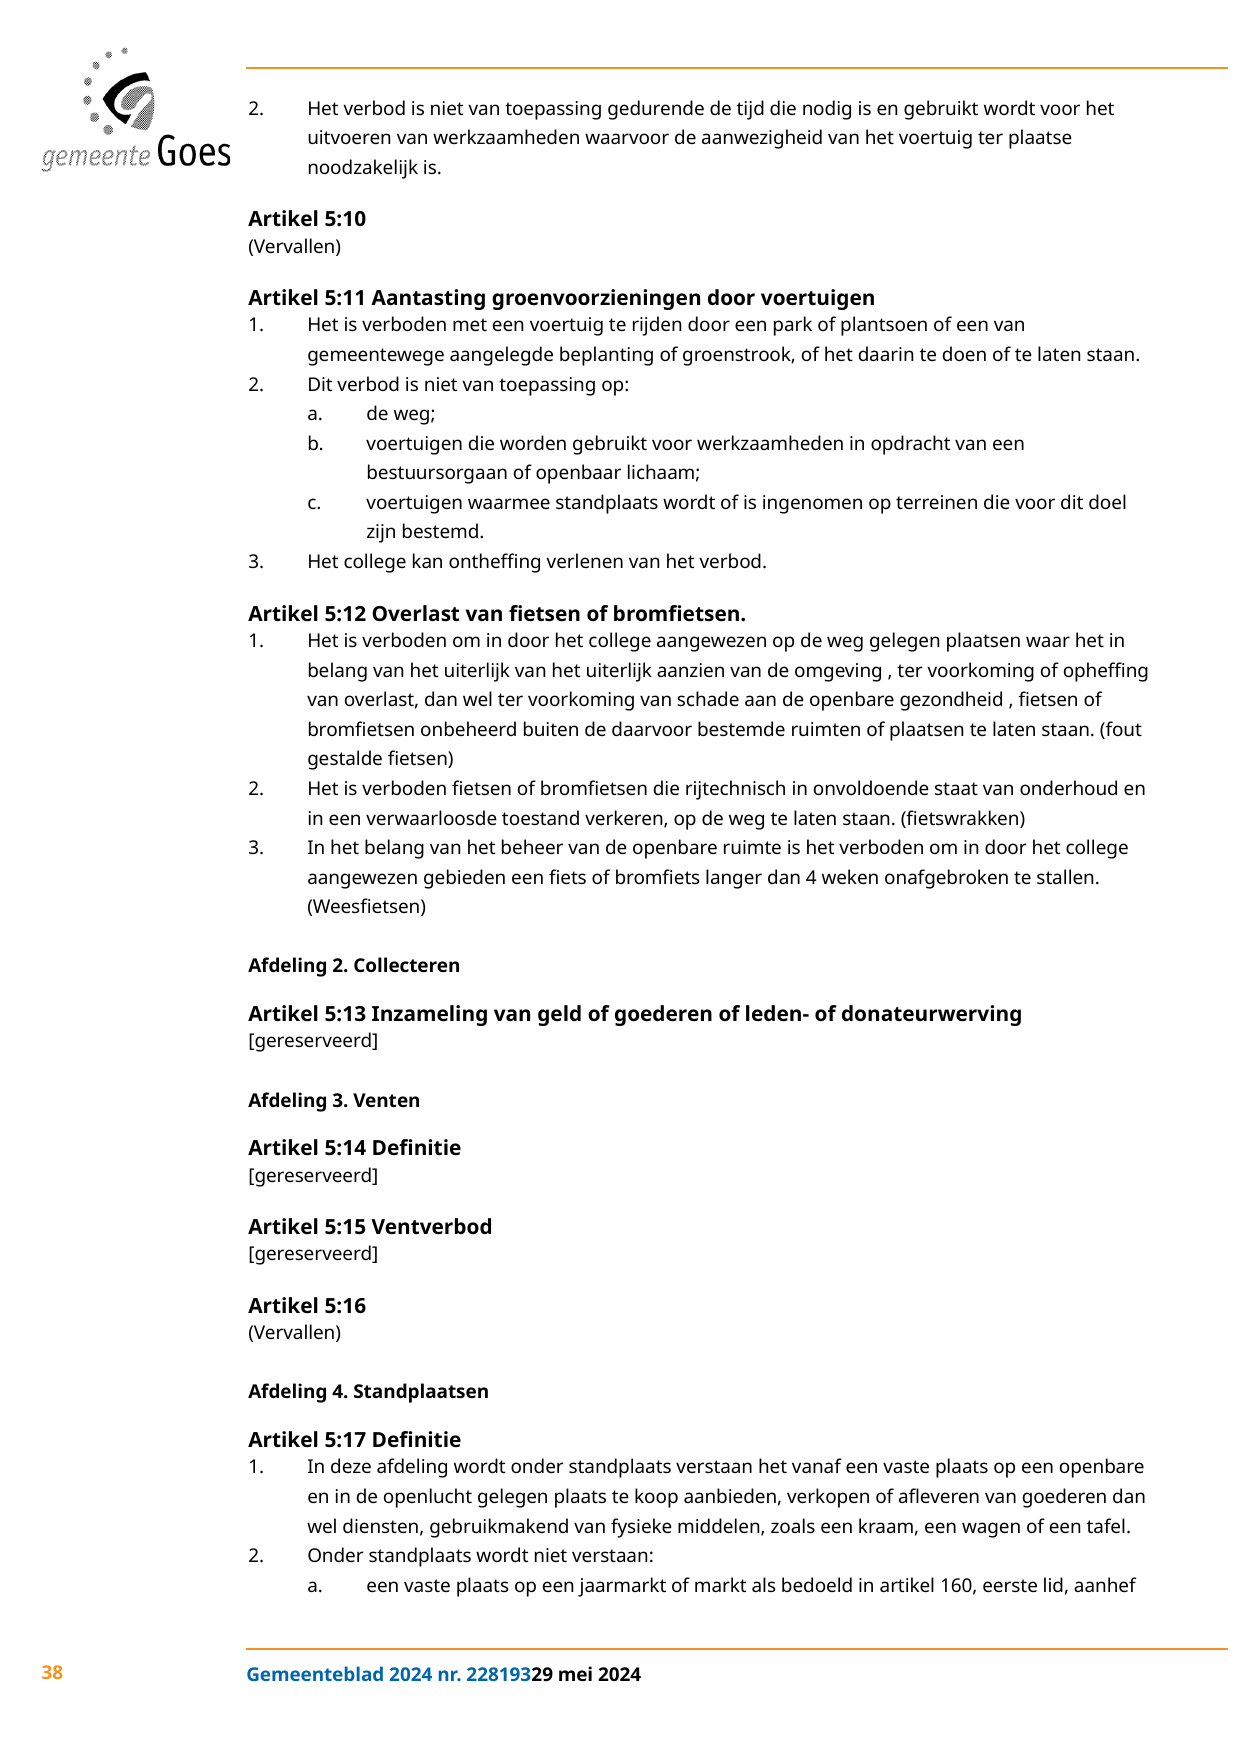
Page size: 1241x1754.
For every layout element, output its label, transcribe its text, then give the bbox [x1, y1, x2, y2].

list Het is verboden fietsen of bromfietsen die rijtechnisch in onvoldoende staat van onderhoud en in een verwaarloosde toestand verkeren, op de weg te laten staan. (fietswrakken) [248, 775, 1152, 830]
text Artikel 5:11 Aantasting groenvoorzieningen door voertuigen [248, 283, 1152, 312]
list Het is verboden met een voertuig te rijden door een park of plantsoen of een van gemeentewege aangelegde beplanting of groenstrook, of het daarin te doen of te laten staan. [248, 312, 1152, 367]
list Dit verbod is niet van toepassing op: [248, 371, 1152, 397]
text Artikel 5:13 Inzameling van geld of goederen of leden- of donateurwerving [248, 999, 1152, 1028]
list Het verbod is niet van toepassing gedurende de tijd die nodig is en gebruikt wordt voor het uitvoeren van werkzaamheden waarvoor de aanwezigheid van het voertuig ter plaatse noodzakelijk is. [248, 95, 1152, 180]
text Artikel 5:10 [248, 204, 1152, 233]
list een vaste plaats op een jaarmarkt of markt als bedoeld in artikel 160, eerste lid, aanhef [307, 1572, 1152, 1598]
text Artikel 5:14 Definitie [248, 1133, 1152, 1162]
list Het is verboden om in door het college aangewezen op de weg gelegen plaatsen waar het in belang van het uiterlijk van het uiterlijk aanzien van de omgeving , ter voorkoming of opheffing van overlast, dan wel ter voorkoming van schade aan de openbare gezondheid , fietsen of bromfietsen onbeheerd buiten de daarvoor bestemde ruimten of plaatsen te laten staan. (fout gestalde fietsen) [248, 627, 1152, 771]
text (Vervallen) [248, 1319, 1152, 1345]
text Artikel 5:15 Ventverbod [248, 1212, 1152, 1241]
text Afdeling 2. Collecteren [248, 953, 1152, 978]
text Afdeling 4. Standplaatsen [248, 1379, 1152, 1404]
text [gereserveerd] [248, 1241, 1152, 1266]
text Artikel 5:16 [248, 1291, 1152, 1319]
list Onder standplaats wordt niet verstaan: [248, 1542, 1152, 1568]
list Het college kan ontheffing verlenen van het verbod. [248, 548, 1152, 574]
text Artikel 5:17 Definitie [248, 1425, 1152, 1454]
text [gereserveerd] [248, 1028, 1152, 1053]
list In het belang van het beheer van de openbare ruimte is het verboden om in door het college aangewezen gebieden een fiets of bromfiets langer dan 4 weken onafgebroken te stallen. (Weesfietsen) [248, 834, 1152, 919]
list voertuigen die worden gebruikt voor werkzaamheden in opdracht van een bestuursorgaan of openbaar lichaam; [307, 430, 1152, 485]
text Artikel 5:12 Overlast van fietsen of bromfietsen. [248, 599, 1152, 627]
list de weg; [307, 400, 1152, 426]
picture [41, 47, 231, 172]
list voertuigen waarmee standplaats wordt of is ingenomen op terreinen die voor dit doel zijn bestemd. [307, 489, 1152, 544]
text (Vervallen) [248, 233, 1152, 258]
text Afdeling 3. Venten [248, 1087, 1152, 1112]
list In deze afdeling wordt onder standplaats verstaan het vanaf een vaste plaats op een openbare en in de openlucht gelegen plaats te koop aanbieden, verkopen of afleveren van goederen dan wel diensten, gebruikmakend van fysieke middelen, zoals een kraam, een wagen of een tafel. [248, 1454, 1152, 1538]
text [gereserveerd] [248, 1162, 1152, 1187]
